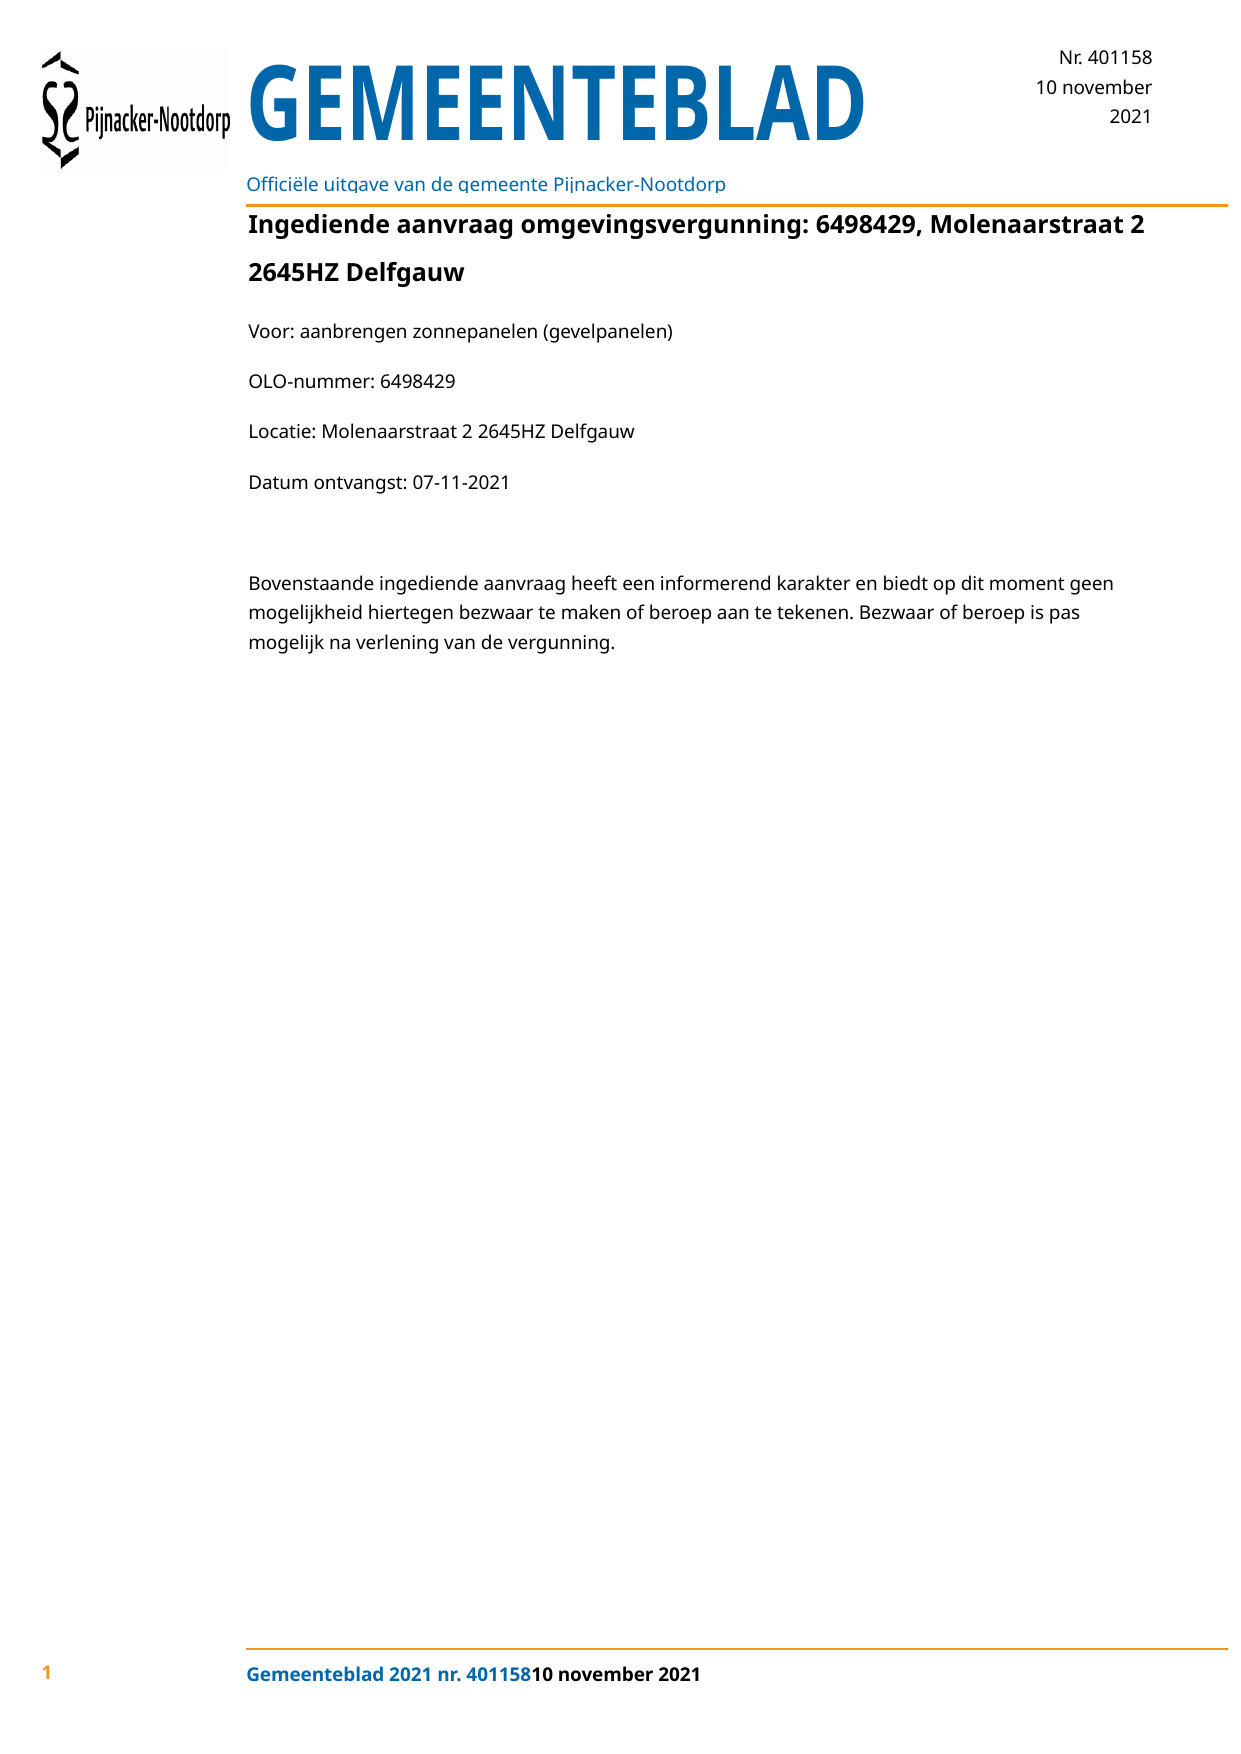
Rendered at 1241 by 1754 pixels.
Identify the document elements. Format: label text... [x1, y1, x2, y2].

picture [41, 47, 231, 172]
text OLO-nummer: 6498429 [248, 368, 1152, 394]
text Voor: aanbrengen zonnepanelen (gevelpanelen) [248, 318, 1152, 344]
text Bovenstaande ingediende aanvraag heeft een informerend karakter en biedt op dit moment geen mogelijkheid hiertegen bezwaar te maken of beroep aan te tekenen. Bezwaar of beroep is pas mogelijk na verlening van de vergunning. [248, 570, 1152, 655]
text Locatie: Molenaarstraat 2 2645HZ Delfgauw [248, 419, 1152, 444]
text Datum ontvangst: 07-11-2021 [248, 469, 1152, 495]
text Ingediende aanvraag omgevingsvergunning: 6498429, Molenaarstraat 2 2645HZ Delfgauw [248, 207, 1152, 288]
